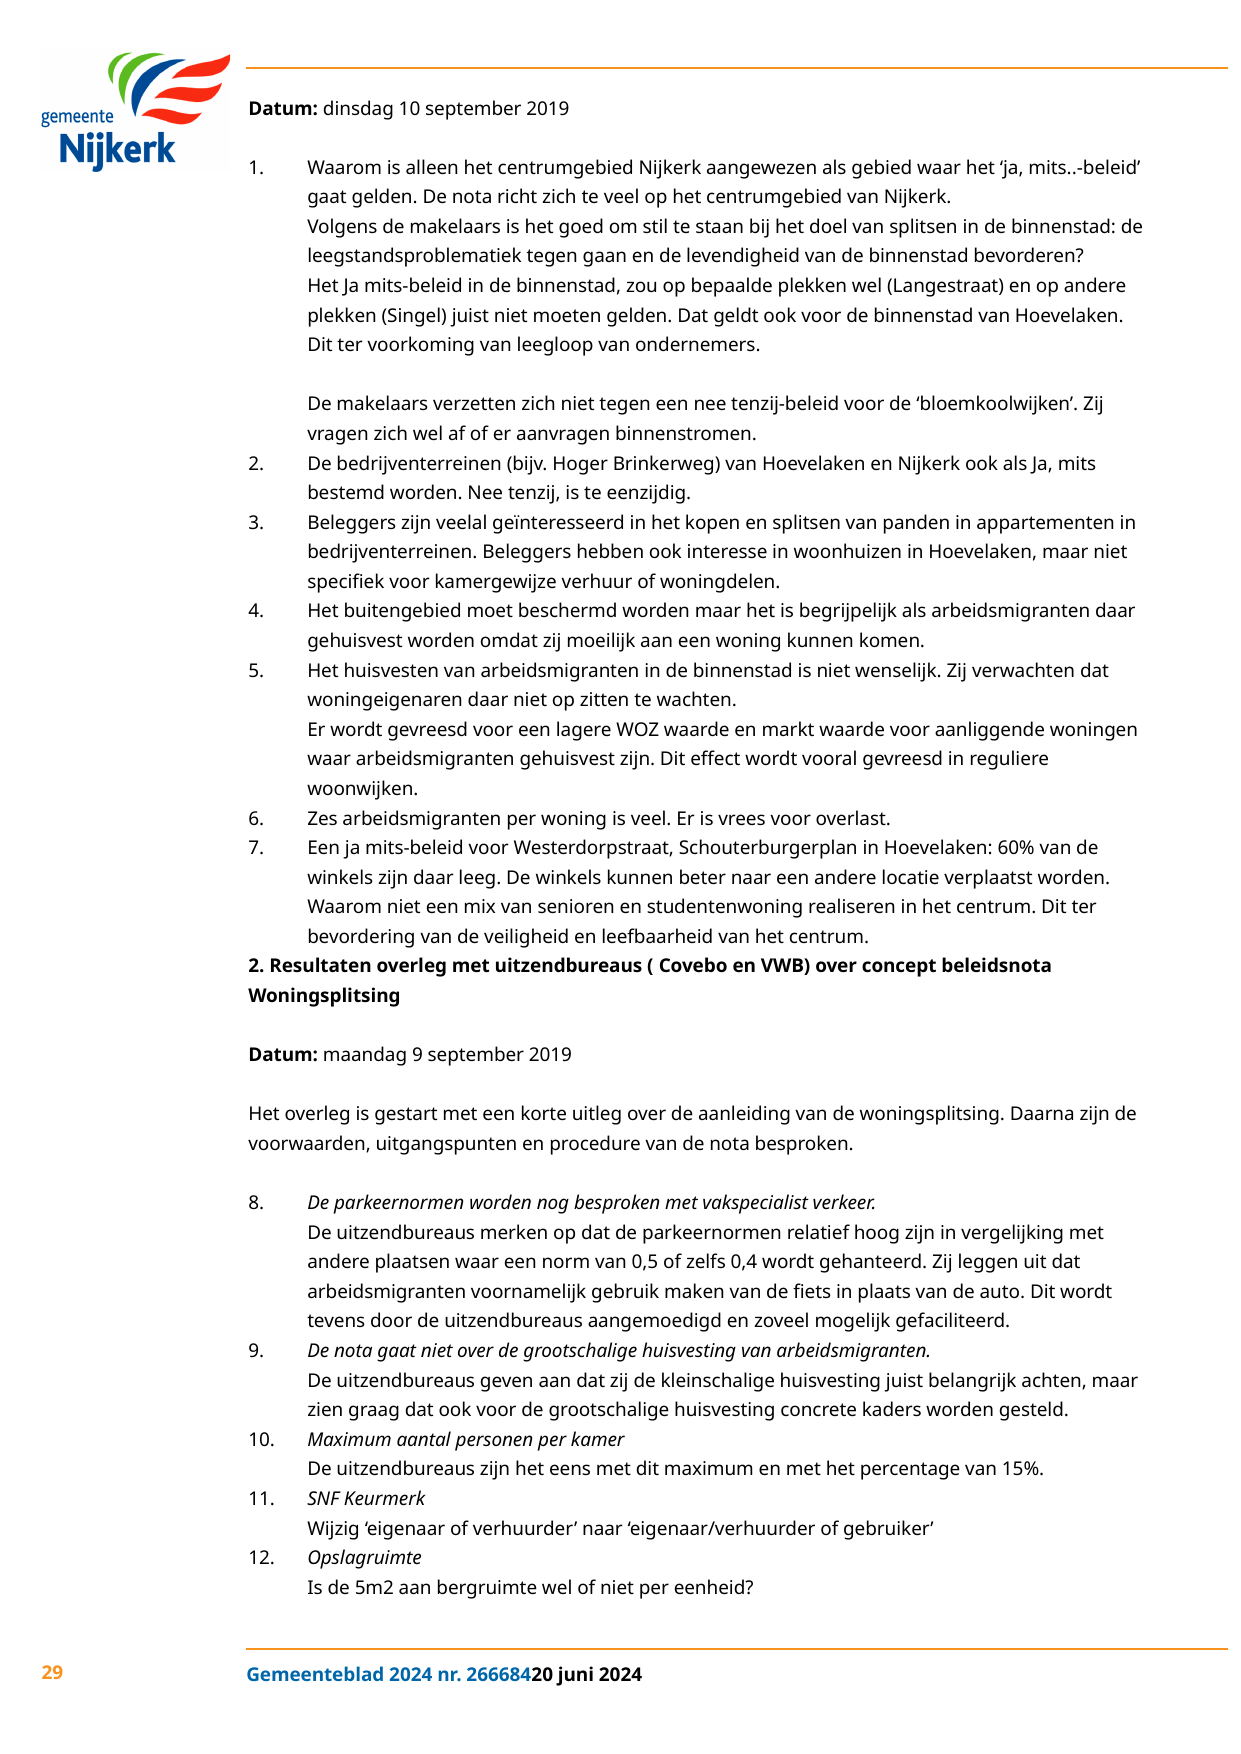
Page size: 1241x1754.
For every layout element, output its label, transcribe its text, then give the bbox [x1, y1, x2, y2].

list De makelaars verzetten zich niet tegen een nee tenzij-beleid voor de ‘bloemkoolwijken’. Zij vragen zich wel af of er aanvragen binnenstromen. [248, 391, 1152, 446]
text Datum: dinsdag 10 september 2019 [248, 95, 1152, 121]
list Waarom is alleen het centrumgebied Nijkerk aangewezen als gebied waar het ‘ja, mits..-beleid’ gaat gelden. De nota richt zich te veel op het centrumgebied van Nijkerk. [248, 154, 1152, 209]
list Het Ja mits-beleid in de binnenstad, zou op bepaalde plekken wel (Langestraat) en op andere plekken (Singel) juist niet moeten gelden. Dat geldt ook voor de binnenstad van Hoevelaken. Dit ter voorkoming van leegloop van ondernemers. [248, 272, 1152, 357]
list Een ja mits-beleid voor Westerdorpstraat, Schouterburgerplan in Hoevelaken: 60% van de winkels zijn daar leeg. De winkels kunnen beter naar een andere locatie verplaatst worden. Waarom niet een mix van senioren en studentenwoning realiseren in het centrum. Dit ter bevordering van de veiligheid en leefbaarheid van het centrum. [248, 834, 1152, 949]
picture [41, 47, 231, 172]
list De uitzendbureaus zijn het eens met dit maximum en met het percentage van 15%. [248, 1456, 1152, 1481]
list De uitzendbureaus geven aan dat zij de kleinschalige huisvesting juist belangrijk achten, maar zien graag dat ook voor de grootschalige huisvesting concrete kaders worden gesteld. [248, 1367, 1152, 1422]
list Is de 5m2 aan bergruimte wel of niet per eenheid? [248, 1574, 1152, 1600]
list Het huisvesten van arbeidsmigranten in de binnenstad is niet wenselijk. Zij verwachten dat woningeigenaren daar niet op zitten te wachten. [248, 657, 1152, 712]
list SNF Keurmerk [248, 1485, 1152, 1511]
list De uitzendbureaus merken op dat de parkeernormen relatief hoog zijn in vergelijking met andere plaatsen waar een norm van 0,5 of zelfs 0,4 wordt gehanteerd. Zij leggen uit dat arbeidsmigranten voornamelijk gebruik maken van de fiets in plaats van de auto. Dit wordt tevens door de uitzendbureaus aangemoedigd en zoveel mogelijk gefaciliteerd. [248, 1219, 1152, 1333]
list Maximum aantal personen per kamer [248, 1426, 1152, 1452]
text 2. Resultaten overleg met uitzendbureaus ( Covebo en VWB) over concept beleidsnota Woningsplitsing [248, 953, 1152, 1008]
list Zes arbeidsmigranten per woning is veel. Er is vrees voor overlast. [248, 805, 1152, 831]
list Het buitengebied moet beschermd worden maar het is begrijpelijk als arbeidsmigranten daar gehuisvest worden omdat zij moeilijk aan een woning kunnen komen. [248, 598, 1152, 653]
list De parkeernormen worden nog besproken met vakspecialist verkeer. [248, 1189, 1152, 1215]
list Wijzig ‘eigenaar of verhuurder’ naar ‘eigenaar/verhuurder of gebruiker’ [248, 1515, 1152, 1541]
list Opslagruimte [248, 1544, 1152, 1570]
text Het overleg is gestart met een korte uitleg over de aanleiding van de woningsplitsing. Daarna zijn de voorwaarden, uitgangspunten en procedure van de nota besproken. [248, 1101, 1152, 1156]
text Datum: maandag 9 september 2019 [248, 1041, 1152, 1067]
list Er wordt gevreesd voor een lagere WOZ waarde en markt waarde voor aanliggende woningen waar arbeidsmigranten gehuisvest zijn. Dit effect wordt vooral gevreesd in reguliere woonwijken. [248, 716, 1152, 801]
list De bedrijventerreinen (bijv. Hoger Brinkerweg) van Hoevelaken en Nijkerk ook als Ja, mits bestemd worden. Nee tenzij, is te eenzijdig. [248, 450, 1152, 505]
list De nota gaat niet over de grootschalige huisvesting van arbeidsmigranten. [248, 1337, 1152, 1363]
list Volgens de makelaars is het goed om stil te staan bij het doel van splitsen in de binnenstad: de leegstandsproblematiek tegen gaan en de levendigheid van de binnenstad bevorderen? [248, 213, 1152, 268]
list Beleggers zijn veelal geïnteresseerd in het kopen en splitsen van panden in appartementen in bedrijventerreinen. Beleggers hebben ook interesse in woonhuizen in Hoevelaken, maar niet specifiek voor kamergewijze verhuur of woningdelen. [248, 509, 1152, 594]
